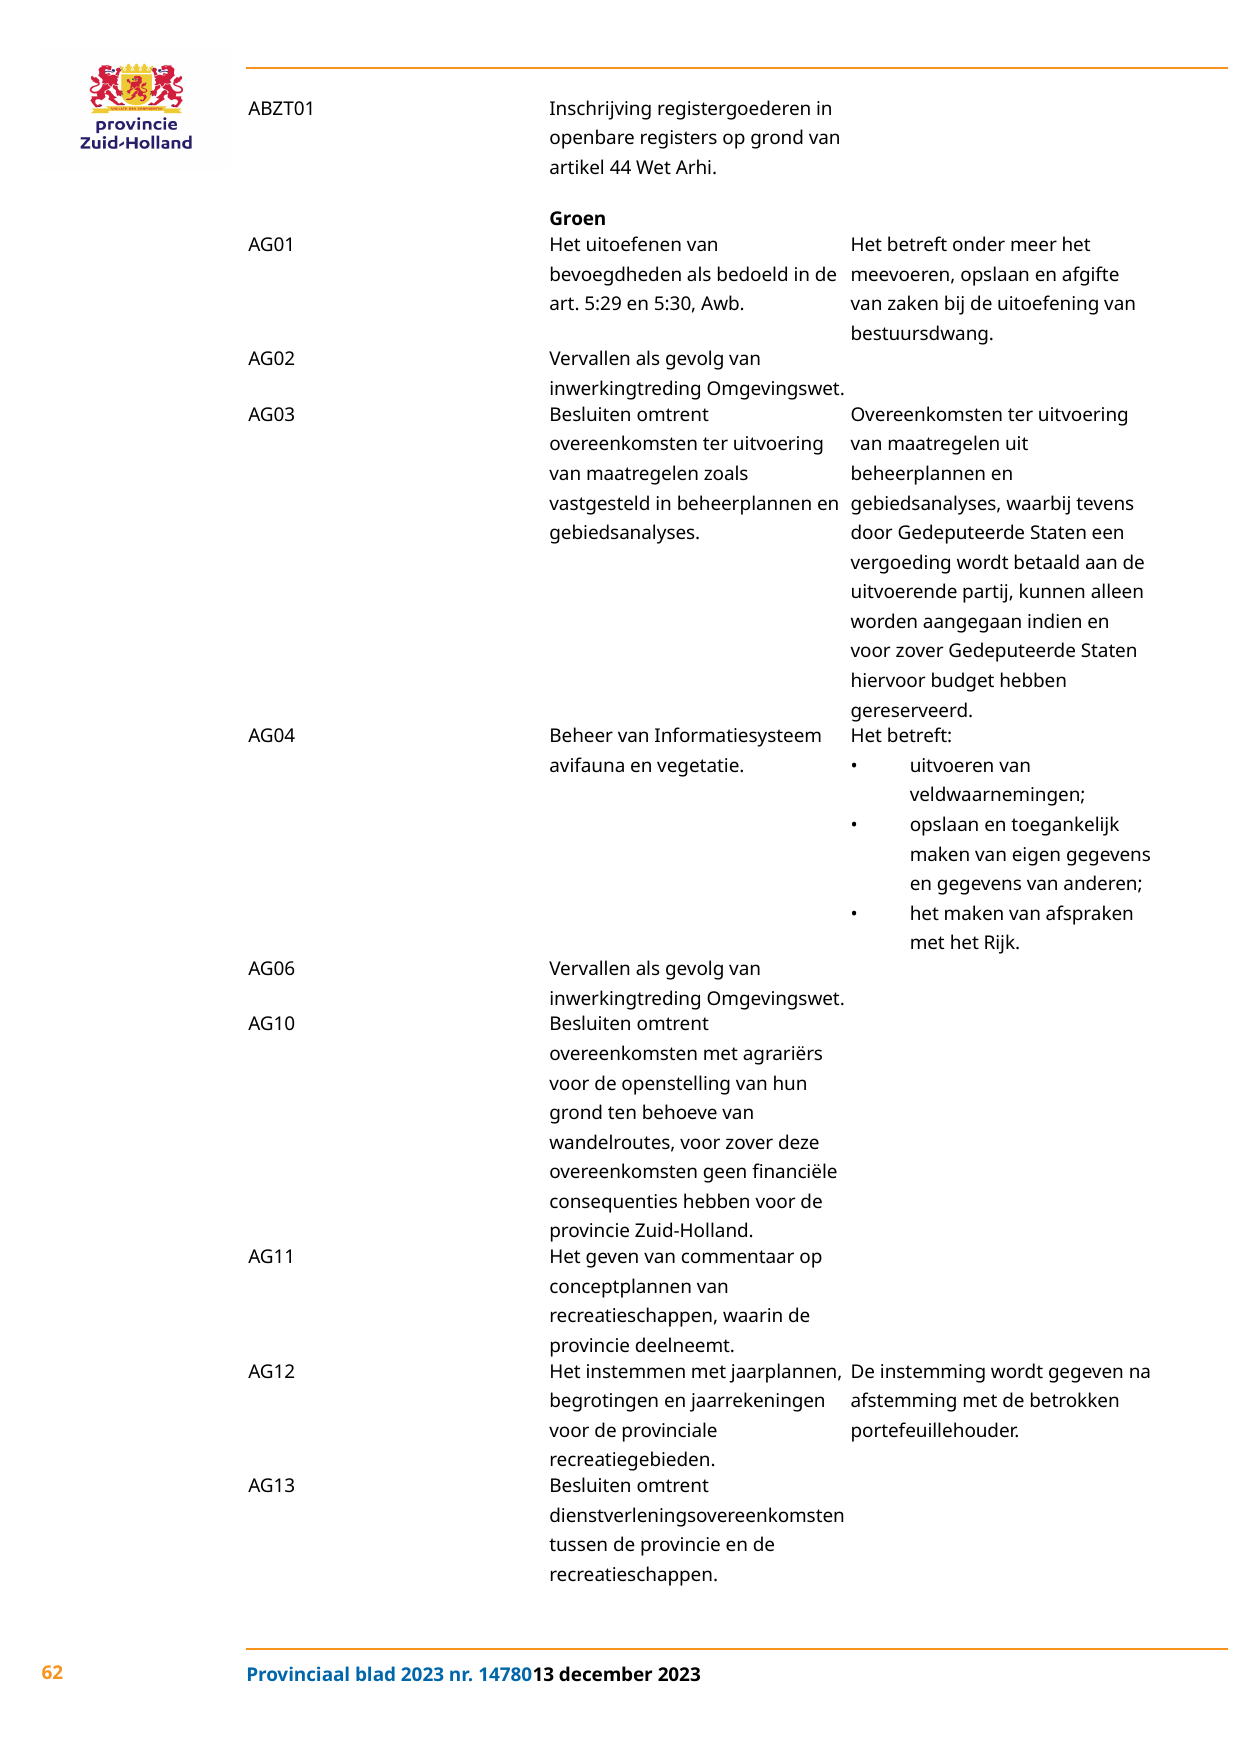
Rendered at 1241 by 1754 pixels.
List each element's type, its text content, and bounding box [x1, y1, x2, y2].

table_cell ABZT01 [248, 95, 549, 180]
table_cell Vervallen als gevolg van inwerkingtreding Omgevingswet. [549, 346, 850, 401]
table_cell AG06 [248, 955, 549, 1011]
table_cell AG12 [248, 1358, 549, 1472]
table_cell [850, 1244, 1152, 1358]
table_cell Beheer van Informatiesysteem avifauna en vegetatie. [549, 723, 850, 955]
table_cell Besluiten omtrent overeenkomsten met agrariërs voor de openstelling van hun grond ten behoeve van wandelroutes, voor zover deze overeenkomsten geen financiële consequenties hebben voor de provincie Zuid-Holland. [549, 1011, 850, 1243]
table_cell Overeenkomsten ter uitvoering van maatregelen uit beheerplannen en gebiedsanalyses, waarbij tevens door Gedeputeerde Staten een vergoeding wordt betaald aan de uitvoerende partij, kunnen alleen worden aangegaan indien en voor zover Gedeputeerde Staten hiervoor budget hebben gereserveerd. [850, 401, 1152, 722]
table_cell Het instemmen met jaarplannen, begrotingen en jaarrekeningen voor de provinciale recreatiegebieden. [549, 1358, 850, 1472]
table_cell AG10 [248, 1011, 549, 1243]
table_cell [248, 205, 549, 231]
table_cell AG13 [248, 1473, 549, 1587]
table_cell AG11 [248, 1244, 549, 1358]
table_cell Het geven van commentaar op conceptplannen van recreatieschappen, waarin de provincie deelneemt. [549, 1244, 850, 1358]
table_cell Het uitoefenen van bevoegdheden als bedoeld in de art. 5:29 en 5:30, Awb. [549, 231, 850, 346]
table_cell [549, 180, 850, 205]
table_cell [248, 180, 549, 205]
table_cell Het betreft: uitvoeren van veldwaarnemingen; opslaan en toegankelijk maken van eigen gegevens en gegevens van anderen; het maken van afspraken met het Rijk. [850, 723, 1152, 955]
table_cell Vervallen als gevolg van inwerkingtreding Omgevingswet. [549, 955, 850, 1011]
table_cell Het betreft onder meer het meevoeren, opslaan en afgifte van zaken bij de uitoefening van bestuursdwang. [850, 231, 1152, 346]
table_cell AG03 [248, 401, 549, 722]
table_cell Besluiten omtrent overeenkomsten ter uitvoering van maatregelen zoals vastgesteld in beheerplannen en gebiedsanalyses. [549, 401, 850, 722]
table_cell [850, 346, 1152, 401]
table_cell [850, 1473, 1152, 1587]
picture [41, 47, 231, 172]
table_cell AG04 [248, 723, 549, 955]
table_cell AG02 [248, 346, 549, 401]
table_cell Besluiten omtrent dienstverleningsovereenkomsten tussen de provincie en de recreatieschappen. [549, 1473, 850, 1587]
table_cell [850, 955, 1152, 1011]
table_cell [850, 205, 1152, 231]
table_cell [850, 180, 1152, 205]
table_cell [850, 95, 1152, 180]
table_cell De instemming wordt gegeven na afstemming met de betrokken portefeuillehouder. [850, 1358, 1152, 1472]
table_cell Inschrijving registergoederen in openbare registers op grond van artikel 44 Wet Arhi. [549, 95, 850, 180]
table_cell AG01 [248, 231, 549, 346]
table_cell Groen [549, 205, 850, 231]
table_cell [850, 1011, 1152, 1243]
